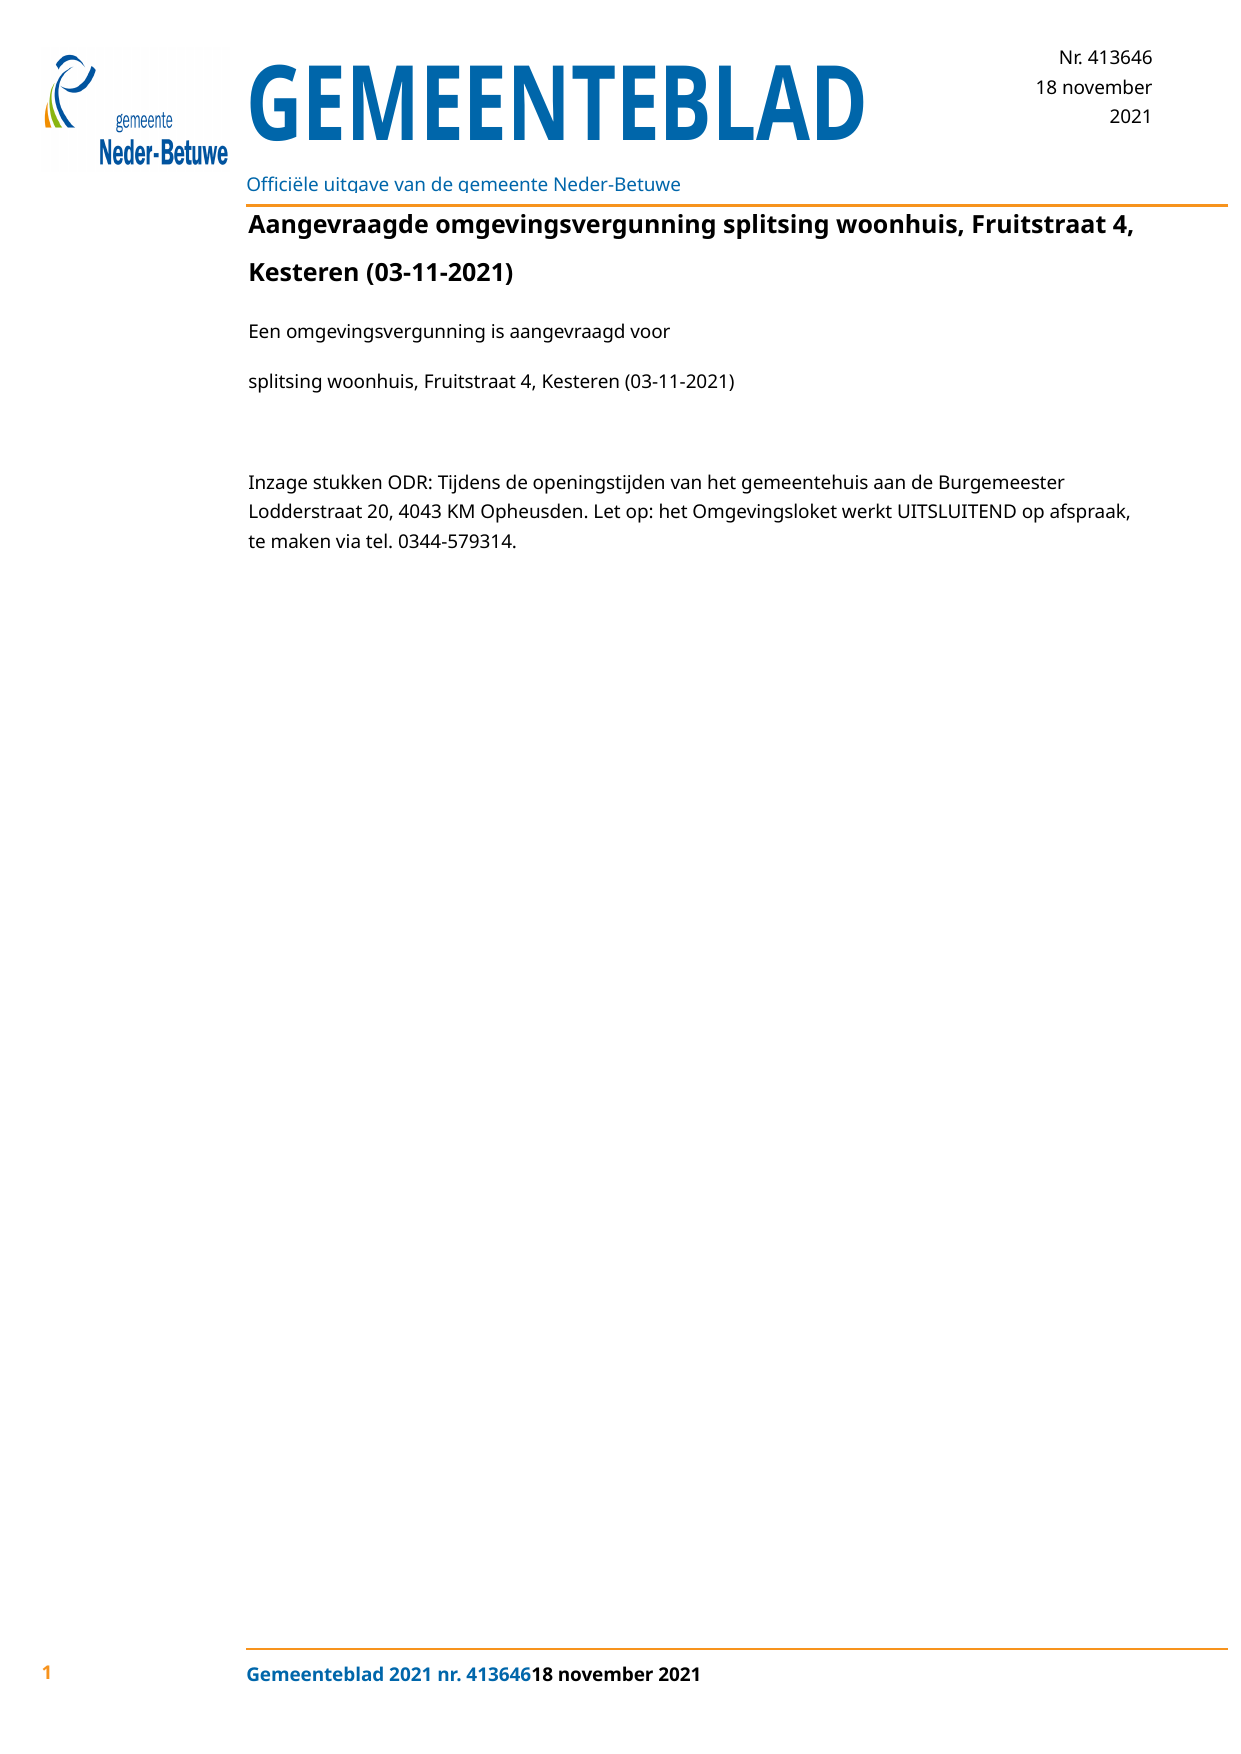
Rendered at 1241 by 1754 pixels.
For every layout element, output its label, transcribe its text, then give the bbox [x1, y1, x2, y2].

text splitsing woonhuis, Fruitstraat 4, Kesteren (03-11-2021) [248, 368, 1152, 394]
text Aangevraagde omgevingsvergunning splitsing woonhuis, Fruitstraat 4, Kesteren (03-11-2021) [248, 207, 1152, 288]
picture [41, 47, 231, 172]
text Inzage stukken ODR: Tijdens de openingstijden van het gemeentehuis aan de Burgemeester Lodderstraat 20, 4043 KM Opheusden. Let op: het Omgevingsloket werkt UITSLUITEND op afspraak, te maken via tel. 0344-579314. [248, 469, 1152, 554]
text Een omgevingsvergunning is aangevraagd voor [248, 318, 1152, 344]
